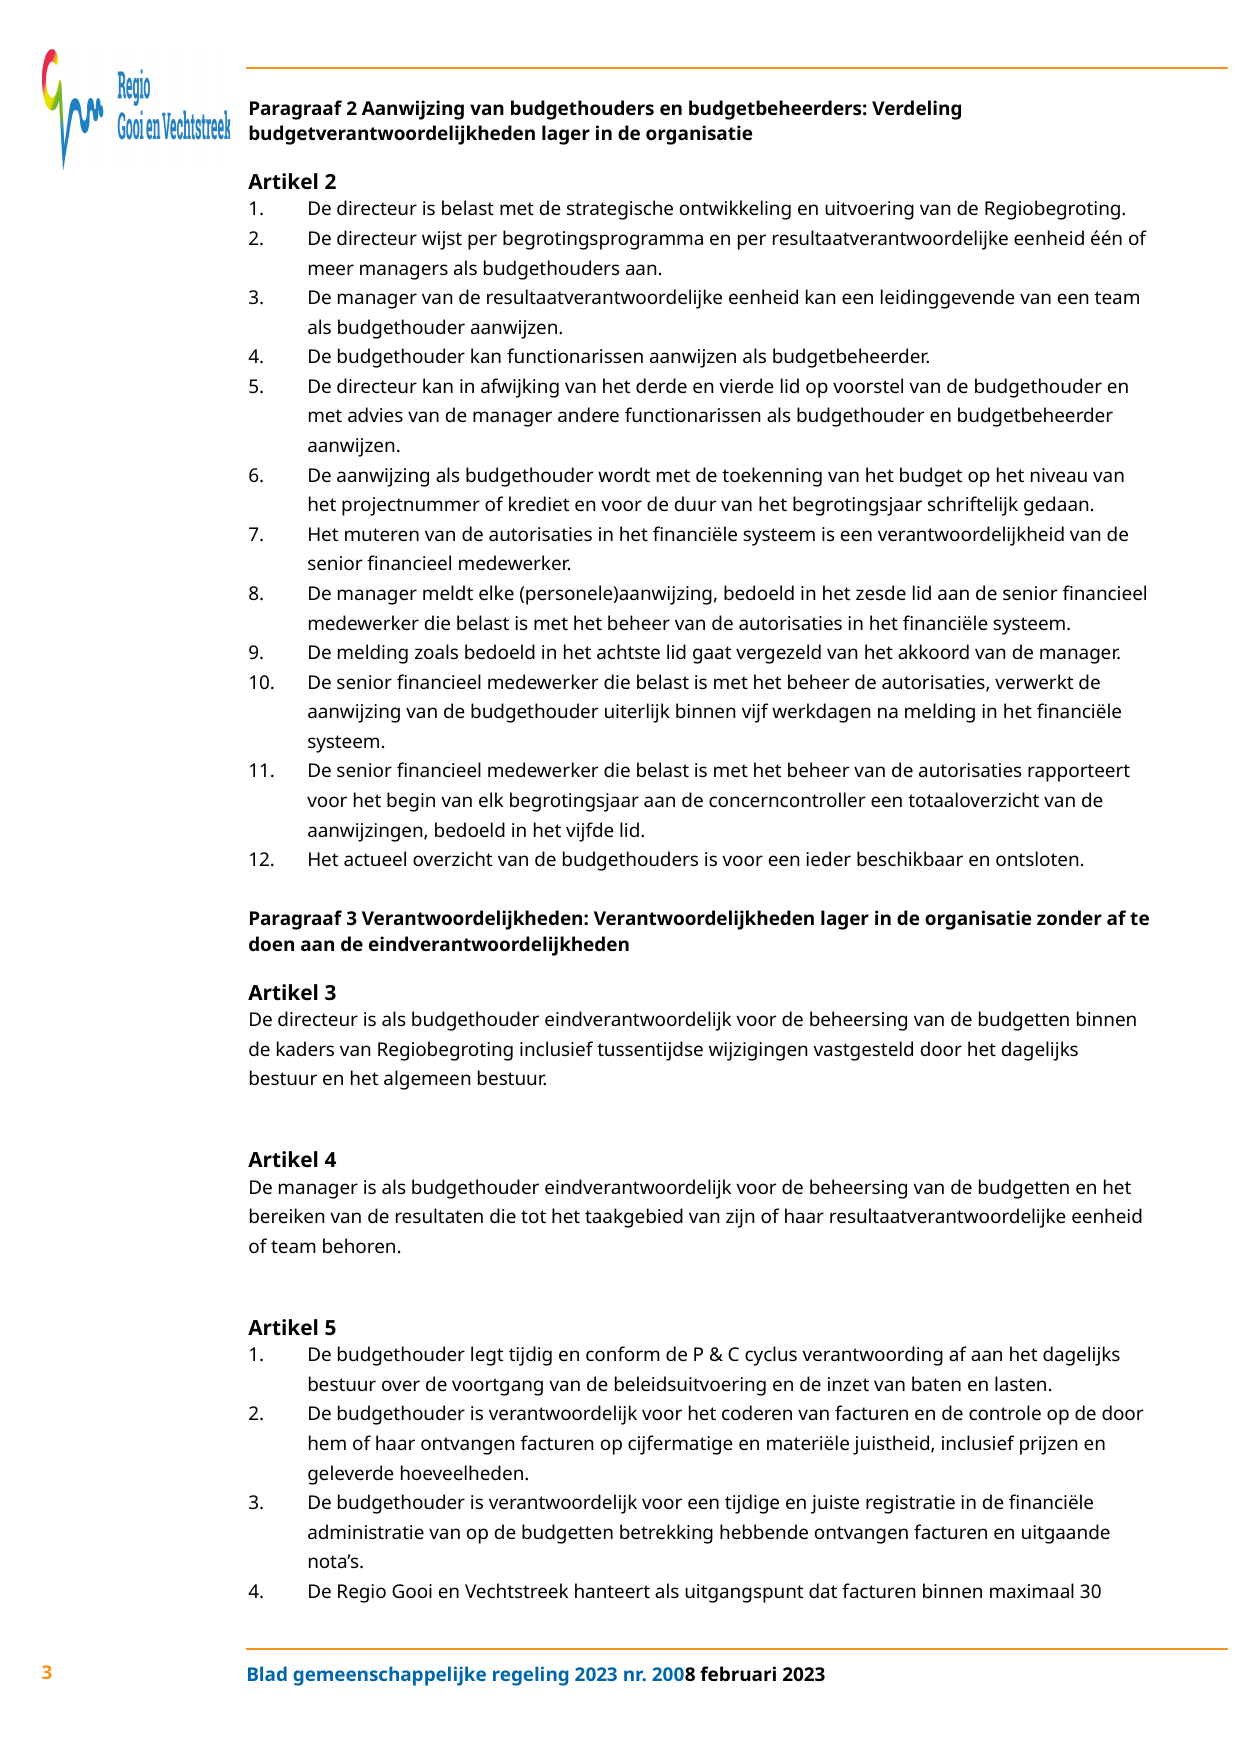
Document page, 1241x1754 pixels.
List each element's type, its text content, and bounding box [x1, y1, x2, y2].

text Artikel 2 [248, 167, 1152, 196]
list De aanwijzing als budgethouder wordt met de toekenning van het budget op het niveau van het projectnummer of krediet en voor de duur van het begrotingsjaar schriftelijk gedaan. [248, 462, 1152, 517]
text Artikel 4 [248, 1145, 1152, 1174]
list De senior financieel medewerker die belast is met het beheer van de autorisaties rapporteert voor het begin van elk begrotingsjaar aan de concerncontroller een totaaloverzicht van de aanwijzingen, bedoeld in het vijfde lid. [248, 758, 1152, 842]
list De directeur wijst per begrotingsprogramma en per resultaatverantwoordelijke eenheid één of meer managers als budgethouders aan. [248, 225, 1152, 280]
text Paragraaf 2 Aanwijzing van budgethouders en budgetbeheerders: Verdeling budgetverantwoordelijkheden lager in de organisatie [248, 95, 1152, 146]
text Paragraaf 3 Verantwoordelijkheden: Verantwoordelijkheden lager in de organisatie zonder af te doen aan de eindverantwoordelijkheden [248, 906, 1152, 957]
list De melding zoals bedoeld in het achtste lid gaat vergezeld van het akkoord van de manager. [248, 639, 1152, 665]
text Artikel 3 [248, 978, 1152, 1006]
list De budgethouder is verantwoordelijk voor een tijdige en juiste registratie in de financiële administratie van op de budgetten betrekking hebbende ontvangen facturen en uitgaande nota’s. [248, 1489, 1152, 1574]
list De directeur is belast met de strategische ontwikkeling en uitvoering van de Regiobegroting. [248, 196, 1152, 221]
text Artikel 5 [248, 1313, 1152, 1341]
text De manager is als budgethouder eindverantwoordelijk voor de beheersing van de budgetten en het bereiken van de resultaten die tot het taakgebied van zijn of haar resultaatverantwoordelijke eenheid of team behoren. [248, 1174, 1152, 1259]
list De manager meldt elke (personele)aanwijzing, bedoeld in het zesde lid aan de senior financieel medewerker die belast is met het beheer van de autorisaties in het financiële systeem. [248, 580, 1152, 635]
picture [41, 47, 231, 172]
list Het muteren van de autorisaties in het financiële systeem is een verantwoordelijkheid van de senior financieel medewerker. [248, 521, 1152, 576]
text De directeur is als budgethouder eindverantwoordelijk voor de beheersing van de budgetten binnen de kaders van Regiobegroting inclusief tussentijdse wijzigingen vastgesteld door het dagelijks bestuur en het algemeen bestuur. [248, 1006, 1152, 1091]
list De budgethouder is verantwoordelijk voor het coderen van facturen en de controle op de door hem of haar ontvangen facturen op cijfermatige en materiële juistheid, inclusief prijzen en geleverde hoeveelheden. [248, 1401, 1152, 1486]
list De directeur kan in afwijking van het derde en vierde lid op voorstel van de budgethouder en met advies van de manager andere functionarissen als budgethouder en budgetbeheerder aanwijzen. [248, 373, 1152, 458]
list Het actueel overzicht van de budgethouders is voor een ieder beschikbaar en ontsloten. [248, 846, 1152, 872]
list De Regio Gooi en Vechtstreek hanteert als uitgangspunt dat facturen binnen maximaal 30 [248, 1578, 1152, 1604]
list De senior financieel medewerker die belast is met het beheer de autorisaties, verwerkt de aanwijzing van de budgethouder uiterlijk binnen vijf werkdagen na melding in het financiële systeem. [248, 669, 1152, 754]
list De budgethouder legt tijdig en conform de P & C cyclus verantwoording af aan het dagelijks bestuur over de voortgang van de beleidsuitvoering en de inzet van baten en lasten. [248, 1341, 1152, 1397]
list De manager van de resultaatverantwoordelijke eenheid kan een leidinggevende van een team als budgethouder aanwijzen. [248, 284, 1152, 339]
list De budgethouder kan functionarissen aanwijzen als budgetbeheerder. [248, 343, 1152, 369]
